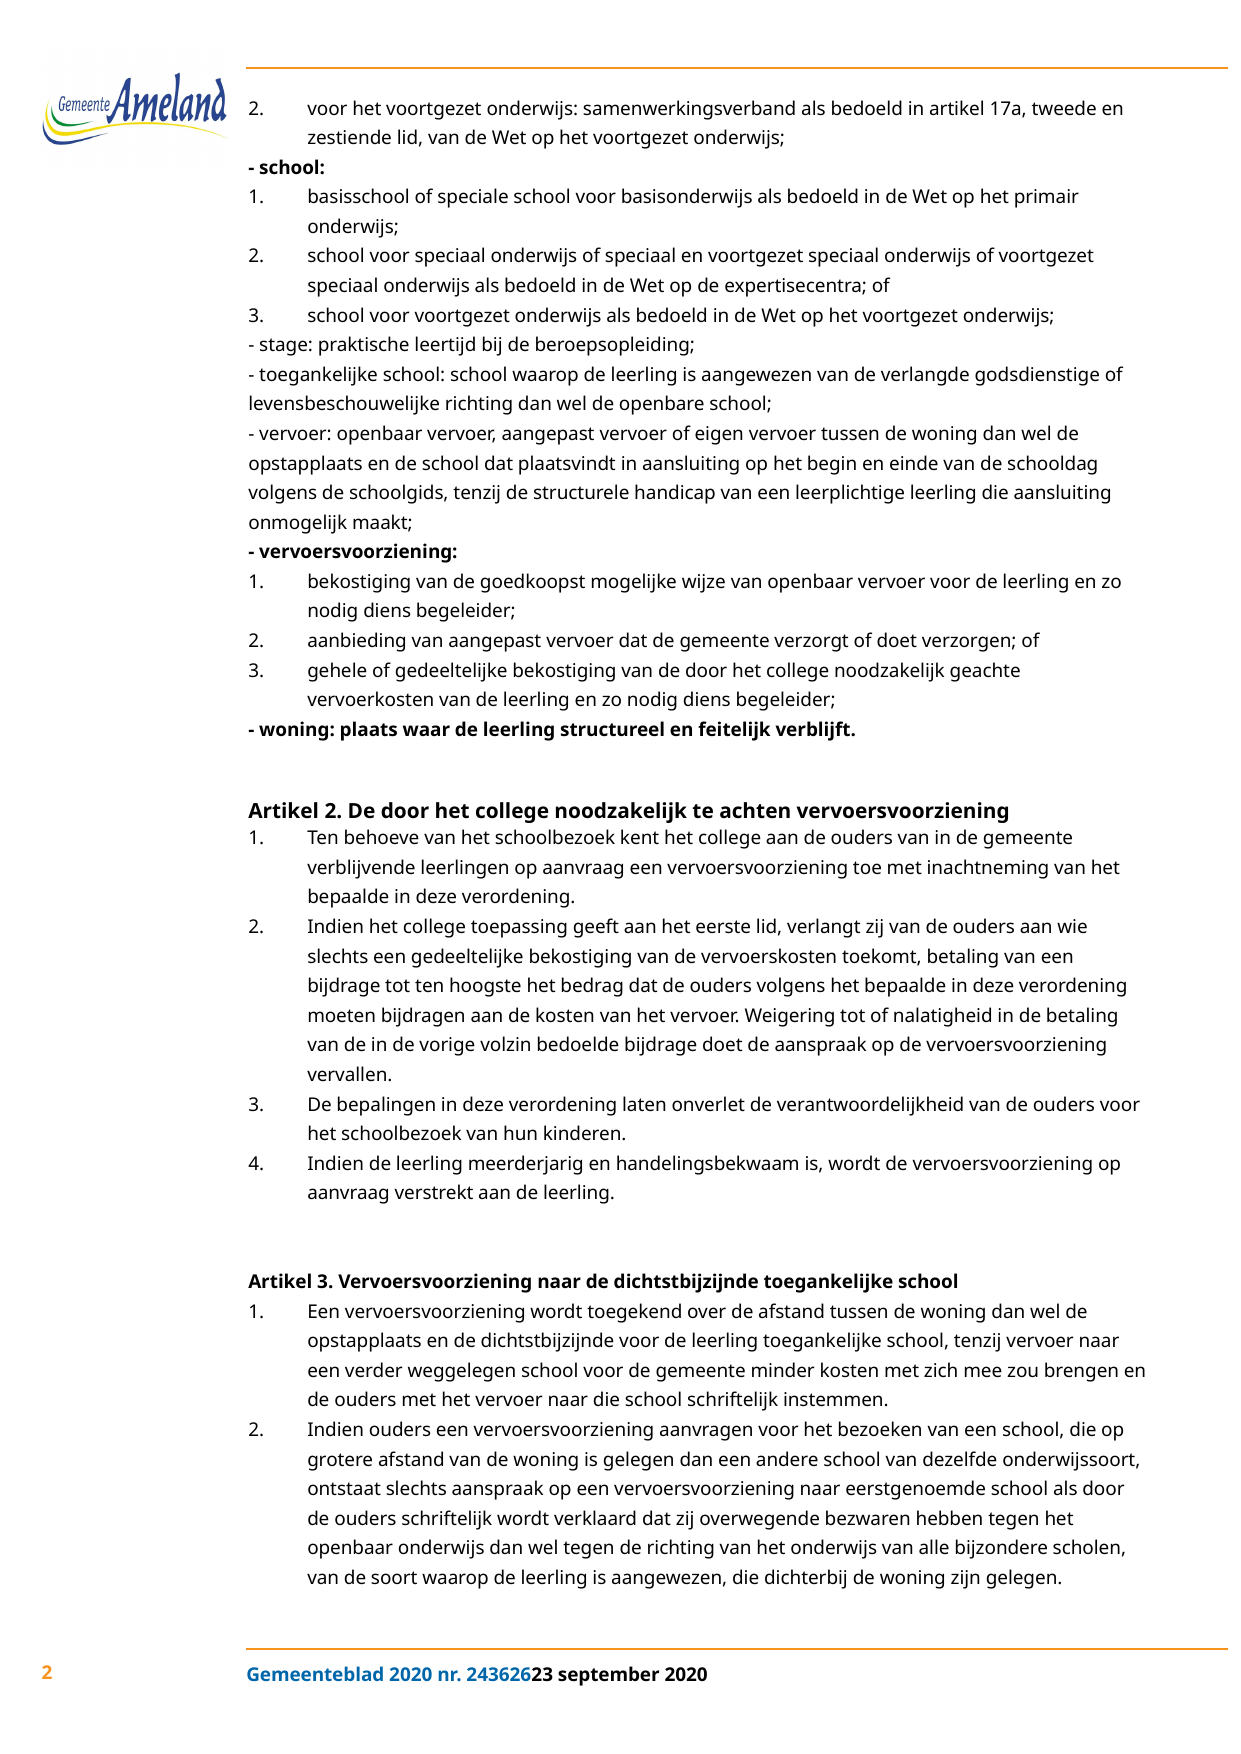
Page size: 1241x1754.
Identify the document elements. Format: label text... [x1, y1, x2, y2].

text Artikel 3. Vervoersvoorziening naar de dichtstbijzijnde toegankelijke school [248, 1268, 1152, 1294]
text - toegankelijke school: school waarop de leerling is aangewezen van de verlangde godsdienstige of levensbeschouwelijke richting dan wel de openbare school; [248, 361, 1152, 416]
picture [41, 47, 231, 172]
text - school: [248, 154, 1152, 180]
list bekostiging van de goedkoopst mogelijke wijze van openbaar vervoer voor de leerling en zo nodig diens begeleider; [248, 568, 1152, 623]
list Indien het college toepassing geeft aan het eerste lid, verlangt zij van de ouders aan wie slechts een gedeeltelijke bekostiging van de vervoerskosten toekomt, betaling van een bijdrage tot ten hoogste het bedrag dat de ouders volgens het bepaalde in deze verordening moeten bijdragen aan de kosten van het vervoer. Weigering tot of nalatigheid in de betaling van de in de vorige volzin bedoelde bijdrage doet de aanspraak op de vervoersvoorziening vervallen. [248, 913, 1152, 1087]
text - vervoer: openbaar vervoer, aangepast vervoer of eigen vervoer tussen de woning dan wel de opstapplaats en de school dat plaatsvindt in aansluiting op het begin en einde van de schooldag volgens de schoolgids, tenzij de structurele handicap van een leerplichtige leerling die aansluiting onmogelijk maakt; [248, 420, 1152, 535]
text Artikel 2. De door het college noodzakelijk te achten vervoersvoorziening [248, 796, 1152, 824]
list aanbieding van aangepast vervoer dat de gemeente verzorgt of doet verzorgen; of [248, 627, 1152, 653]
list De bepalingen in deze verordening laten onverlet de verantwoordelijkheid van de ouders voor het schoolbezoek van hun kinderen. [248, 1091, 1152, 1146]
list school voor voortgezet onderwijs als bedoeld in de Wet op het voortgezet onderwijs; [248, 302, 1152, 328]
text - woning: plaats waar de leerling structureel en feitelijk verblijft. [248, 716, 1152, 742]
text - stage: praktische leertijd bij de beroepsopleiding; [248, 331, 1152, 357]
list Ten behoeve van het schoolbezoek kent het college aan de ouders van in de gemeente verblijvende leerlingen op aanvraag een vervoersvoorziening toe met inachtneming van het bepaalde in deze verordening. [248, 824, 1152, 909]
list Indien ouders een vervoersvoorziening aanvragen voor het bezoeken van een school, die op grotere afstand van de woning is gelegen dan een andere school van dezelfde onderwijssoort, ontstaat slechts aanspraak op een vervoersvoorziening naar eerstgenoemde school als door de ouders schriftelijk wordt verklaard dat zij overwegende bezwaren hebben tegen het openbaar onderwijs dan wel tegen de richting van het onderwijs van alle bijzondere scholen, van de soort waarop de leerling is aangewezen, die dichterbij de woning zijn gelegen. [248, 1416, 1152, 1590]
list basisschool of speciale school voor basisonderwijs als bedoeld in de Wet op het primair onderwijs; [248, 183, 1152, 239]
list voor het voortgezet onderwijs: samenwerkingsverband als bedoeld in artikel 17a, tweede en zestiende lid, van de Wet op het voortgezet onderwijs; [248, 95, 1152, 150]
list school voor speciaal onderwijs of speciaal en voortgezet speciaal onderwijs of voortgezet speciaal onderwijs als bedoeld in de Wet op de expertisecentra; of [248, 243, 1152, 298]
list gehele of gedeeltelijke bekostiging van de door het college noodzakelijk geachte vervoerkosten van de leerling en zo nodig diens begeleider; [248, 657, 1152, 712]
list Indien de leerling meerderjarig en handelingsbekwaam is, wordt de vervoersvoorziening op aanvraag verstrekt aan de leerling. [248, 1150, 1152, 1205]
list Een vervoersvoorziening wordt toegekend over de afstand tussen de woning dan wel de opstapplaats en de dichtstbijzijnde voor de leerling toegankelijke school, tenzij vervoer naar een verder weggelegen school voor de gemeente minder kosten met zich mee zou brengen en de ouders met het vervoer naar die school schriftelijk instemmen. [248, 1298, 1152, 1412]
text - vervoersvoorziening: [248, 538, 1152, 564]
